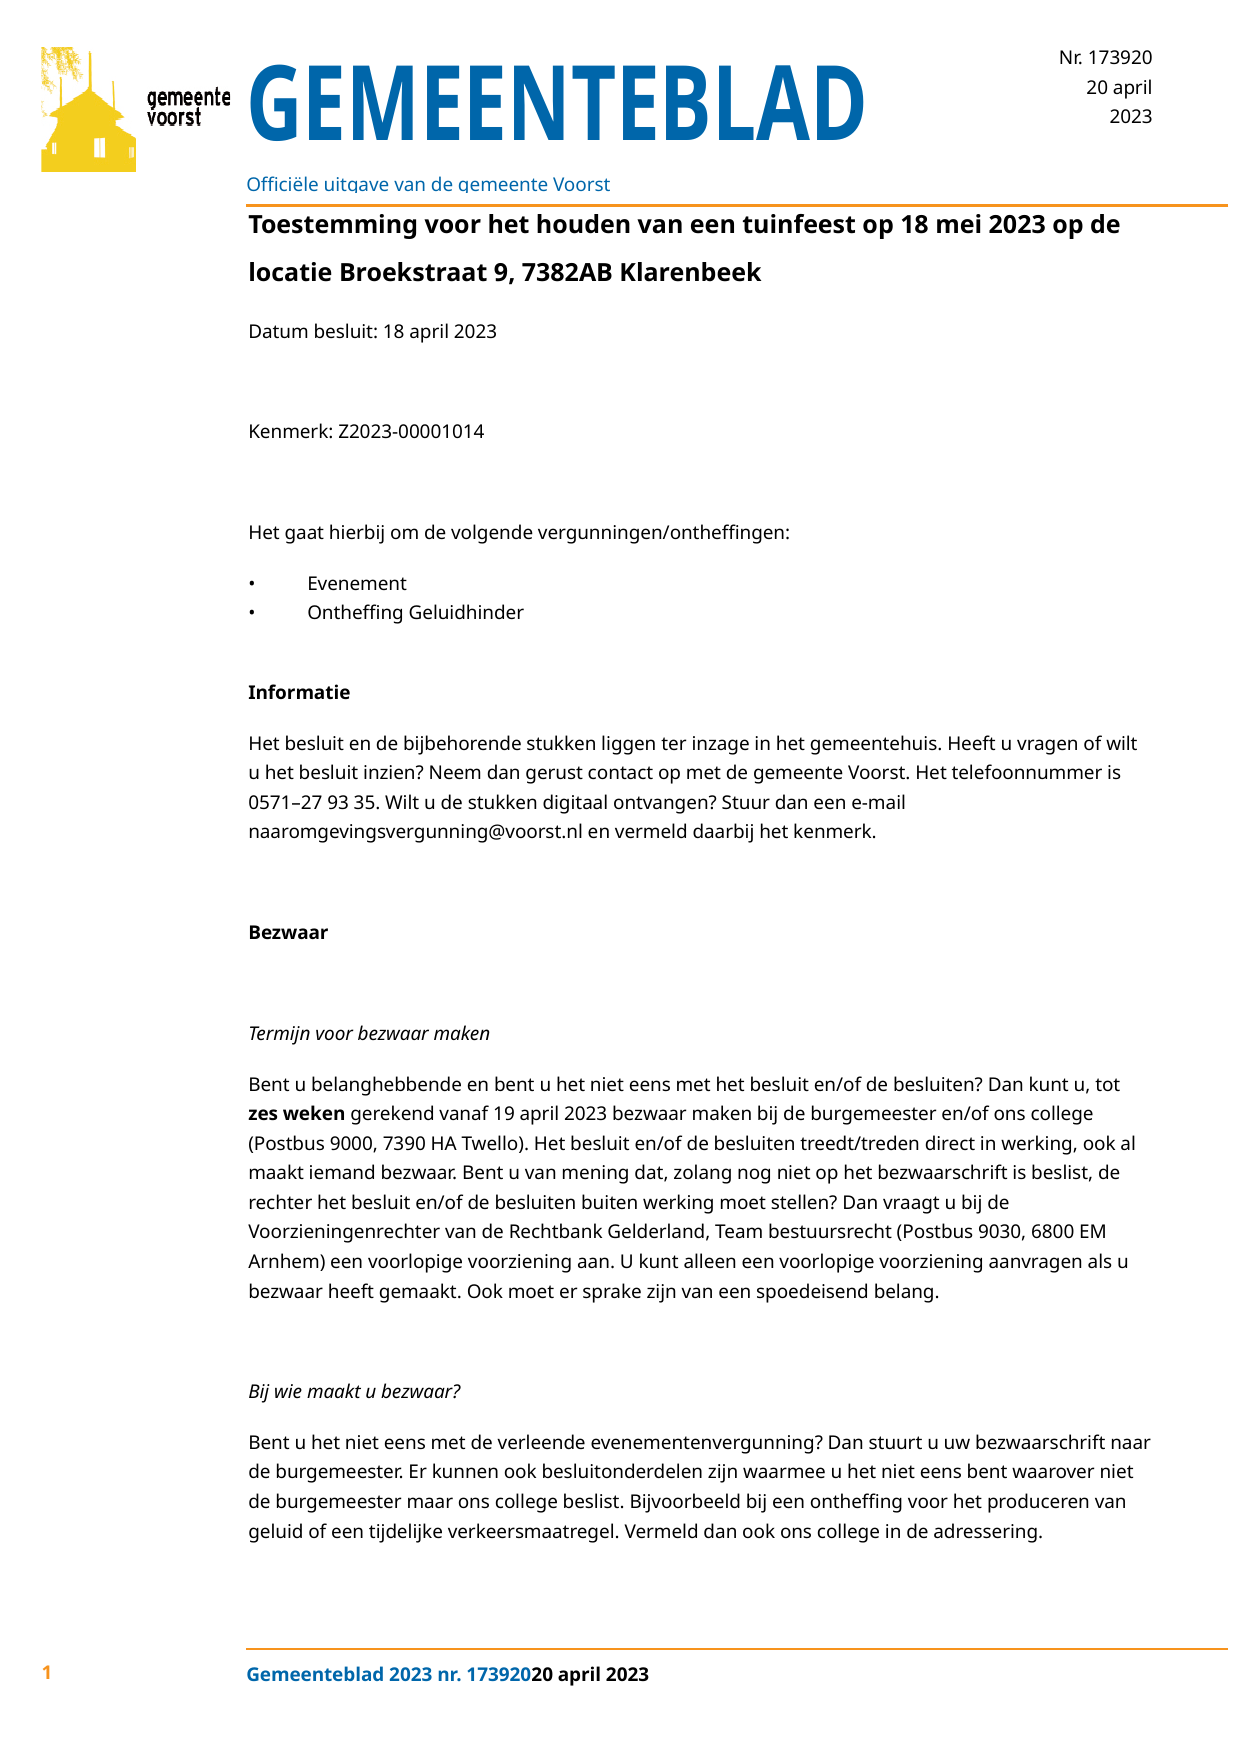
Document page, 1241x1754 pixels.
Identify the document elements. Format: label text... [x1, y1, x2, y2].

list Ontheffing Geluidhinder [248, 599, 1152, 625]
text Bij wie maakt u bezwaar? [248, 1379, 1152, 1404]
text Datum besluit: 18 april 2023 [248, 318, 1152, 344]
text Het besluit en de bijbehorende stukken liggen ter inzage in het gemeentehuis. Heeft u vragen of wilt u het besluit inzien? Neem dan gerust contact op met de gemeente Voorst. Het telefoonnummer is 0571–27 93 35. Wilt u de stukken digitaal ontvangen? Stuur dan een e-mail naaromgevingsvergunning@voorst.nl en vermeld daarbij het kenmerk. [248, 730, 1152, 844]
list Evenement [248, 570, 1152, 596]
text Bent u belanghebbende en bent u het niet eens met het besluit en/of de besluiten? Dan kunt u, tot zes weken gerekend vanaf 19 april 2023 bezwaar maken bij de burgemeester en/of ons college (Postbus 9000, 7390 HA Twello). Het besluit en/of de besluiten treedt/treden direct in werking, ook al maakt iemand bezwaar. Bent u van mening dat, zolang nog niet op het bezwaarschrift is beslist, de rechter het besluit en/of de besluiten buiten werking moet stellen? Dan vraagt u bij de Voorzieningenrechter van de Rechtbank Gelderland, Team bestuursrecht (Postbus 9030, 6800 EM Arnhem) een voorlopige voorziening aan. U kunt alleen een voorlopige voorziening aanvragen als u bezwaar heeft gemaakt. Ook moet er sprake zijn van een spoedeisend belang. [248, 1071, 1152, 1304]
text Bent u het niet eens met de verleende evenementenvergunning? Dan stuurt u uw bezwaarschrift naar de burgemeester. Er kunnen ook besluitonderdelen zijn waarmee u het niet eens bent waarover niet de burgemeester maar ons college beslist. Bijvoorbeeld bij een ontheffing voor het produceren van geluid of een tijdelijke verkeersmaatregel. Vermeld dan ook ons college in de adressering. [248, 1429, 1152, 1544]
text Kenmerk: Z2023-00001014 [248, 419, 1152, 444]
text Toestemming voor het houden van een tuinfeest op 18 mei 2023 op de locatie Broekstraat 9, 7382AB Klarenbeek [248, 207, 1152, 288]
picture [41, 47, 231, 172]
text Termijn voor bezwaar maken [248, 1020, 1152, 1046]
text Bezwaar [248, 919, 1152, 945]
text Het gaat hierbij om de volgende vergunningen/ontheffingen: [248, 519, 1152, 545]
text Informatie [248, 679, 1152, 705]
